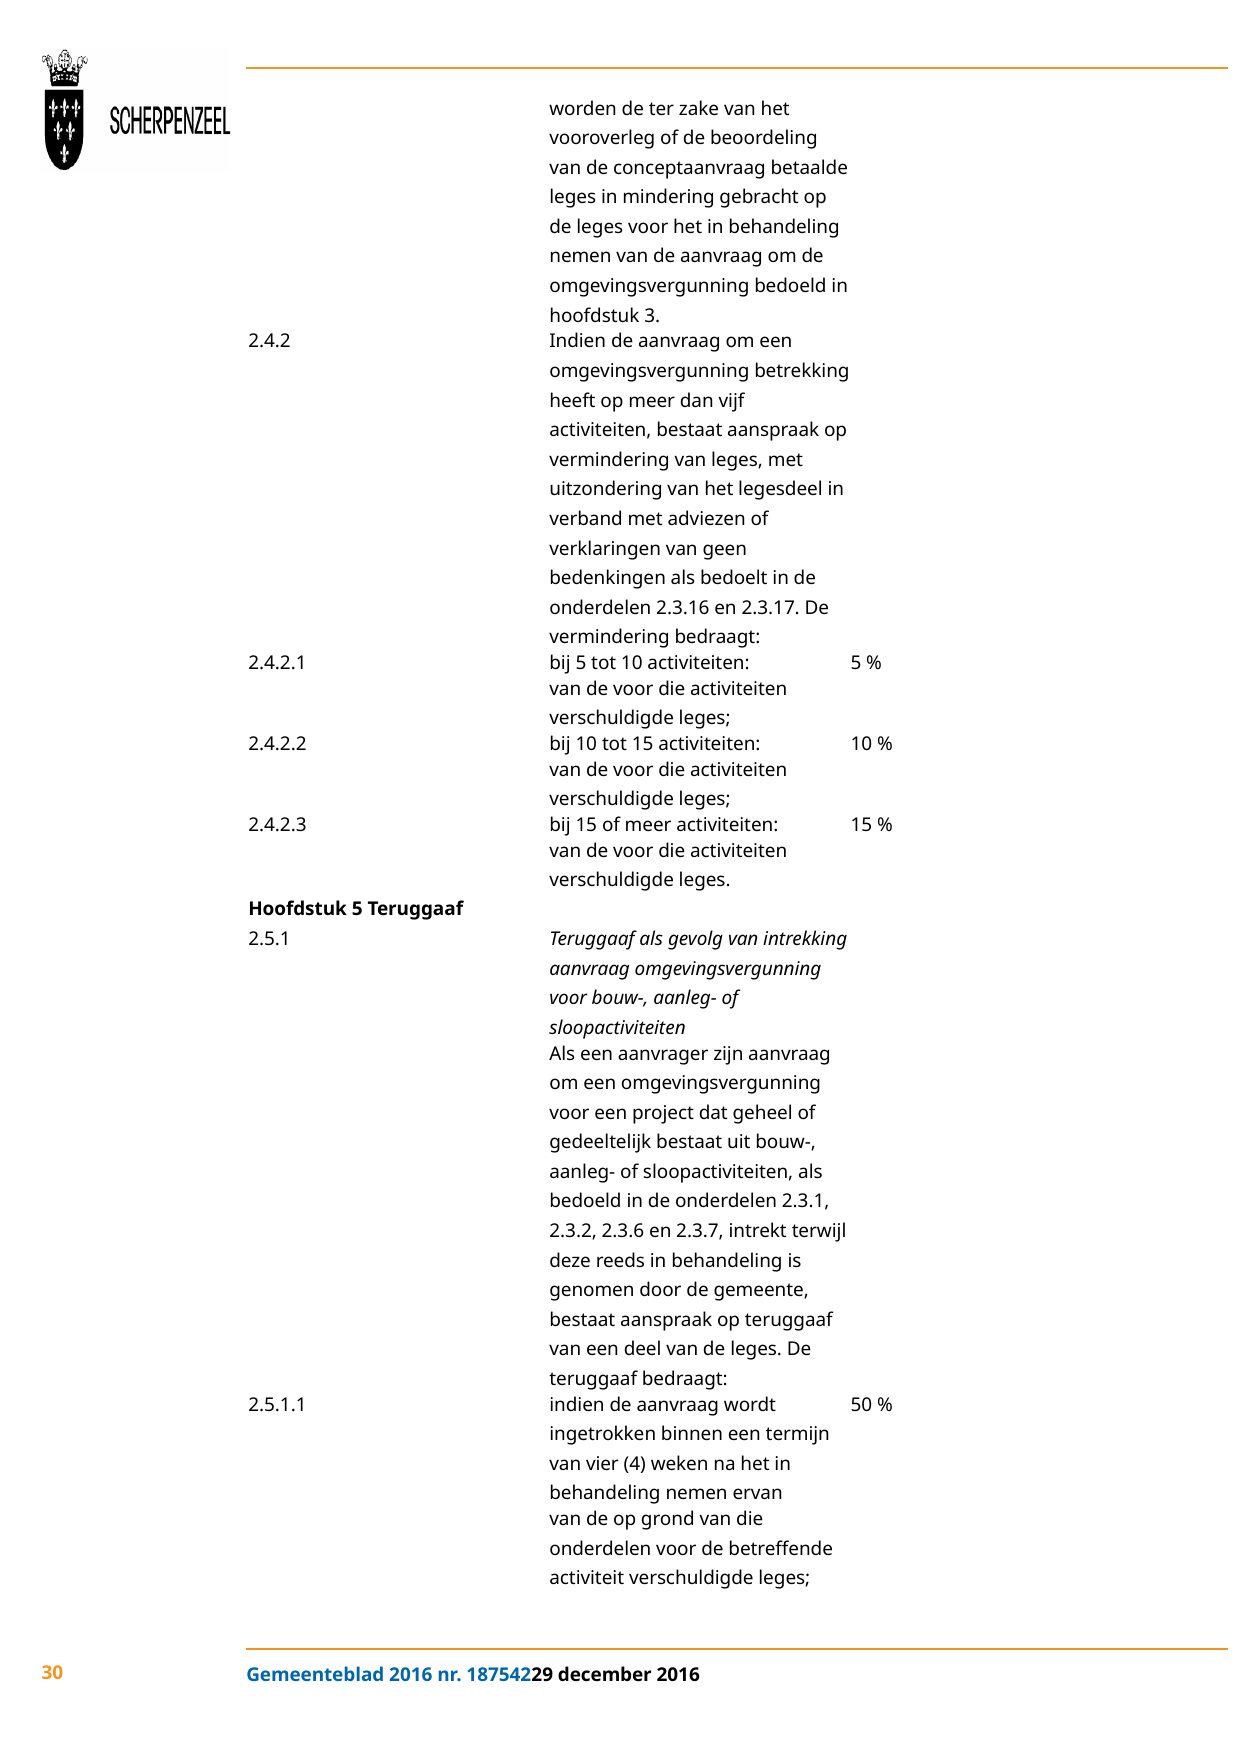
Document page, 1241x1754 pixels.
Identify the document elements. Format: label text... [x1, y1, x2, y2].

table_header [850, 95, 1152, 328]
table_cell bij 15 of meer activiteiten: [549, 811, 850, 837]
table_cell [850, 837, 1152, 892]
table_cell van de voor die activiteiten verschuldigde leges. [549, 837, 850, 892]
table_cell [850, 756, 1152, 811]
table_cell 2.4.2.2 [248, 730, 549, 756]
table_cell [248, 1040, 549, 1391]
table_cell bij 5 tot 10 activiteiten: [549, 649, 850, 675]
table_cell 50 % [850, 1391, 1152, 1505]
table_cell [850, 328, 1152, 649]
table_header 2.5.1 [248, 925, 549, 1040]
table_cell 2.4.2.3 [248, 811, 549, 837]
table_header [248, 95, 549, 328]
table_cell bij 10 tot 15 activiteiten: [549, 730, 850, 756]
table_cell 5 % [850, 649, 1152, 675]
table_header worden de ter zake van het vooroverleg of de beoordeling van de conceptaanvraag betaalde leges in mindering gebracht op de leges voor het in behandeling nemen van de aanvraag om de omgevingsvergunning bedoeld in hoofdstuk 3. [549, 95, 850, 328]
table_cell 2.4.2.1 [248, 649, 549, 675]
table_cell 2.5.1.1 [248, 1391, 549, 1505]
table_cell [248, 1505, 549, 1590]
table_header Teruggaaf als gevolg van intrekking aanvraag omgevingsvergunning voor bouw-, aanleg- of sloopactiviteiten [549, 925, 850, 1040]
table_cell [850, 1040, 1152, 1391]
table_cell 15 % [850, 811, 1152, 837]
table_header [850, 925, 1152, 1040]
table_cell van de voor die activiteiten verschuldigde leges; [549, 675, 850, 730]
table_cell [248, 756, 549, 811]
table_cell Indien de aanvraag om een omgevingsvergunning betrekking heeft op meer dan vijf activiteiten, bestaat aanspraak op vermindering van leges, met uitzondering van het legesdeel in verband met adviezen of verklaringen van geen bedenkingen als bedoelt in de onderdelen 2.3.16 en 2.3.17. De vermindering bedraagt: [549, 328, 850, 649]
table_cell Als een aanvrager zijn aanvraag om een omgevingsvergunning voor een project dat geheel of gedeeltelijk bestaat uit bouw-, aanleg- of sloopactiviteiten, als bedoeld in de onderdelen 2.3.1, 2.3.2, 2.3.6 en 2.3.7, intrekt terwijl deze reeds in behandeling is genomen door de gemeente, bestaat aanspraak op teruggaaf van een deel van de leges. De teruggaaf bedraagt: [549, 1040, 850, 1391]
table_cell [850, 675, 1152, 730]
table_cell 10 % [850, 730, 1152, 756]
table_cell [248, 837, 549, 892]
table_cell 2.4.2 [248, 328, 549, 649]
table_cell indien de aanvraag wordt ingetrokken binnen een termijn van vier (4) weken na het in behandeling nemen ervan [549, 1391, 850, 1505]
table_cell van de op grond van die onderdelen voor de betreffende activiteit verschuldigde leges; [549, 1505, 850, 1590]
picture [41, 47, 231, 172]
text Hoofdstuk 5 Teruggaaf [248, 896, 1152, 921]
table_cell [850, 1505, 1152, 1590]
table_cell van de voor die activiteiten verschuldigde leges; [549, 756, 850, 811]
table_cell [248, 675, 549, 730]
